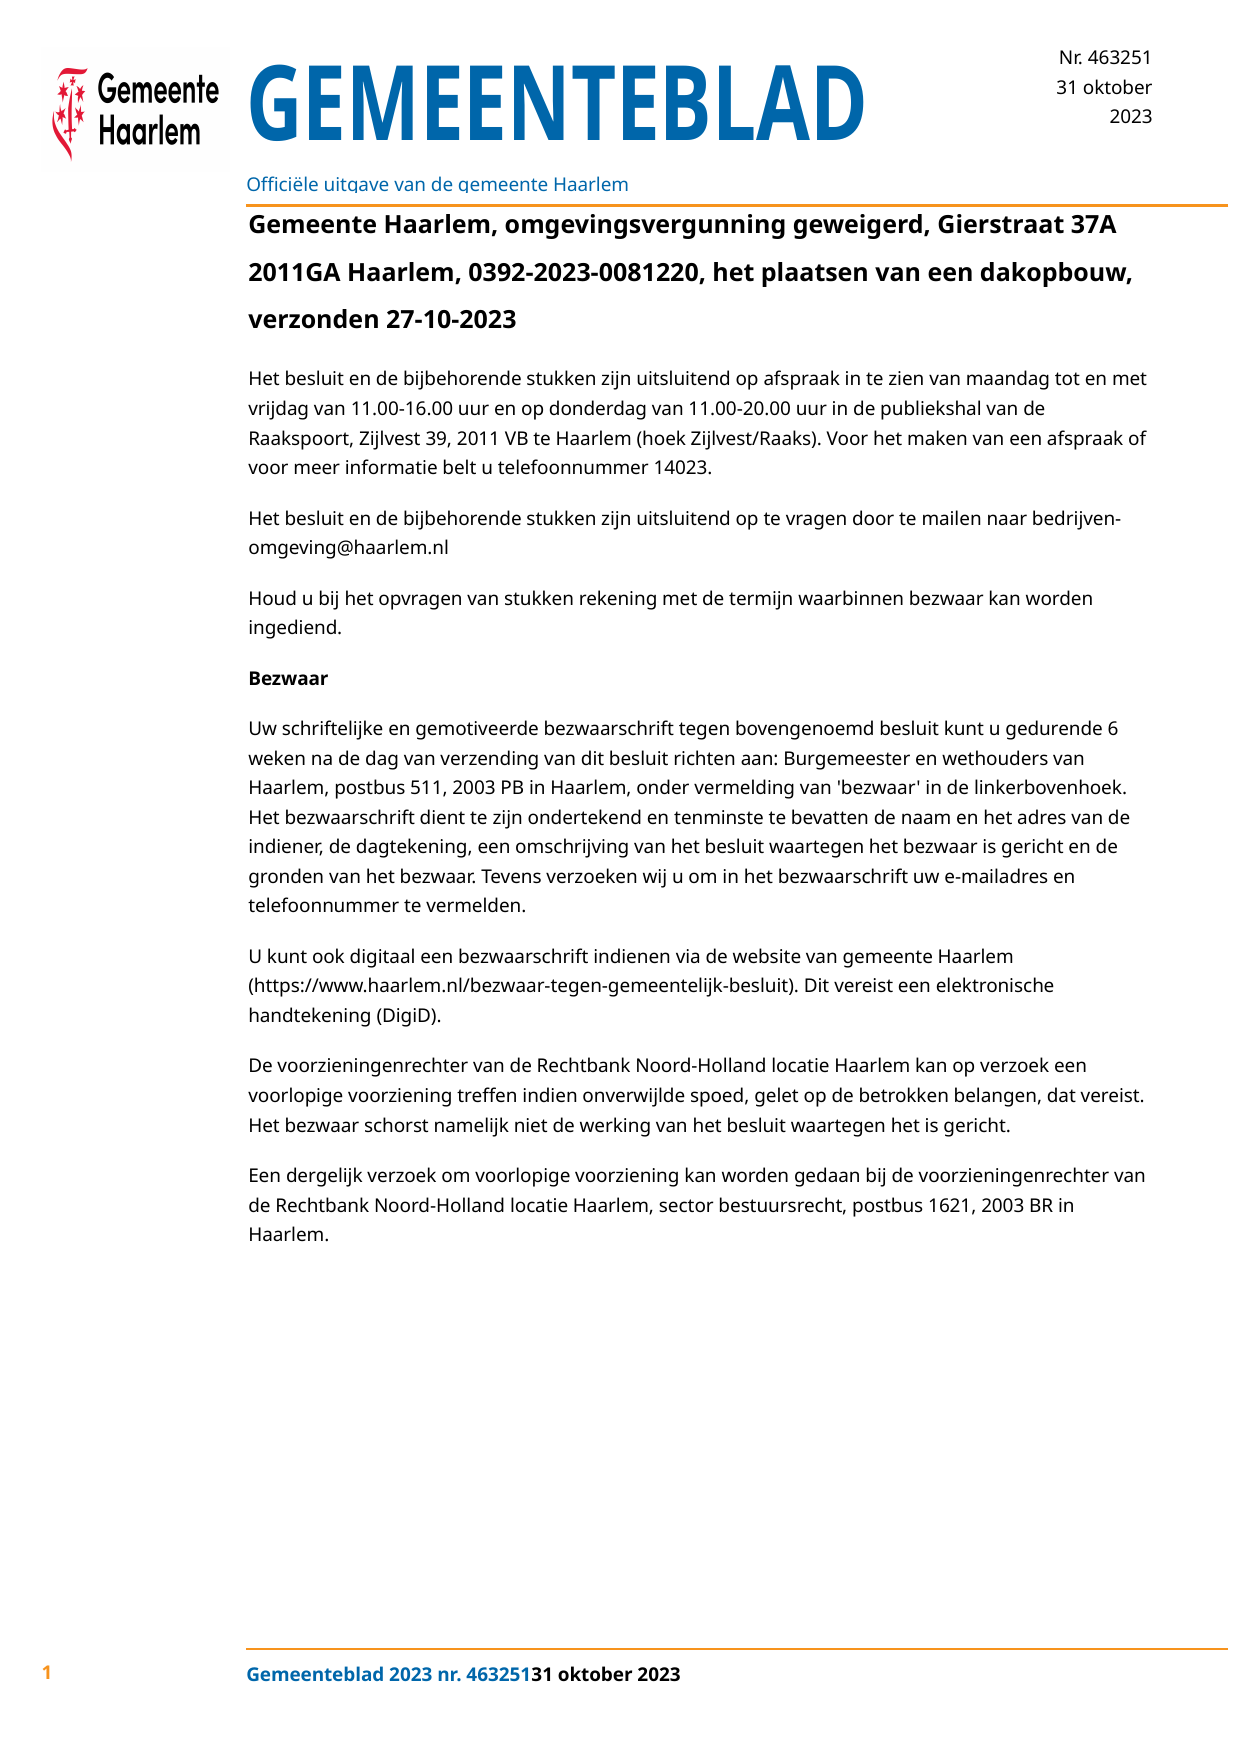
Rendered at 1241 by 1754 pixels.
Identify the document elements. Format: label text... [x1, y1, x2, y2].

text Het besluit en de bijbehorende stukken zijn uitsluitend op te vragen door te mailen naar bedrijven-omgeving@haarlem.nl [248, 505, 1152, 560]
text U kunt ook digitaal een bezwaarschrift indienen via de website van gemeente Haarlem (https://www.haarlem.nl/bezwaar-tegen-gemeentelijk-besluit). Dit vereist een elektronische handtekening (DigiD). [248, 943, 1152, 1028]
text Houd u bij het opvragen van stukken rekening met de termijn waarbinnen bezwaar kan worden ingediend. [248, 585, 1152, 640]
picture [41, 47, 231, 172]
text Bezwaar [248, 665, 1152, 690]
text Uw schriftelijke en gemotiveerde bezwaarschrift tegen bovengenoemd besluit kunt u gedurende 6 weken na de dag van verzending van dit besluit richten aan: Burgemeester en wethouders van Haarlem, postbus 511, 2003 PB in Haarlem, onder vermelding van 'bezwaar' in de linkerbovenhoek. Het bezwaarschrift dient te zijn ondertekend en tenminste te bevatten de naam en het adres van de indiener, de dagtekening, een omschrijving van het besluit waartegen het bezwaar is gericht en de gronden van het bezwaar. Tevens verzoeken wij u om in het bezwaarschrift uw e-mailadres en telefoonnummer te vermelden. [248, 715, 1152, 918]
text Gemeente Haarlem, omgevingsvergunning geweigerd, Gierstraat 37A 2011GA Haarlem, 0392-2023-0081220, het plaatsen van een dakopbouw, verzonden 27-10-2023 [248, 207, 1152, 336]
text Een dergelijk verzoek om voorlopige voorziening kan worden gedaan bij de voorzieningenrechter van de Rechtbank Noord-Holland locatie Haarlem, sector bestuursrecht, postbus 1621, 2003 BR in Haarlem. [248, 1162, 1152, 1247]
text Het besluit en de bijbehorende stukken zijn uitsluitend op afspraak in te zien van maandag tot en met vrijdag van 11.00-16.00 uur en op donderdag van 11.00-20.00 uur in de publiekshal van de Raakspoort, Zijlvest 39, 2011 VB te Haarlem (hoek Zijlvest/Raaks). Voor het maken van een afspraak of voor meer informatie belt u telefoonnummer 14023. [248, 366, 1152, 480]
text De voorzieningenrechter van de Rechtbank Noord-Holland locatie Haarlem kan op verzoek een voorlopige voorziening treffen indien onverwijlde spoed, gelet op de betrokken belangen, dat vereist. Het bezwaar schorst namelijk niet de werking van het besluit waartegen het is gericht. [248, 1053, 1152, 1137]
